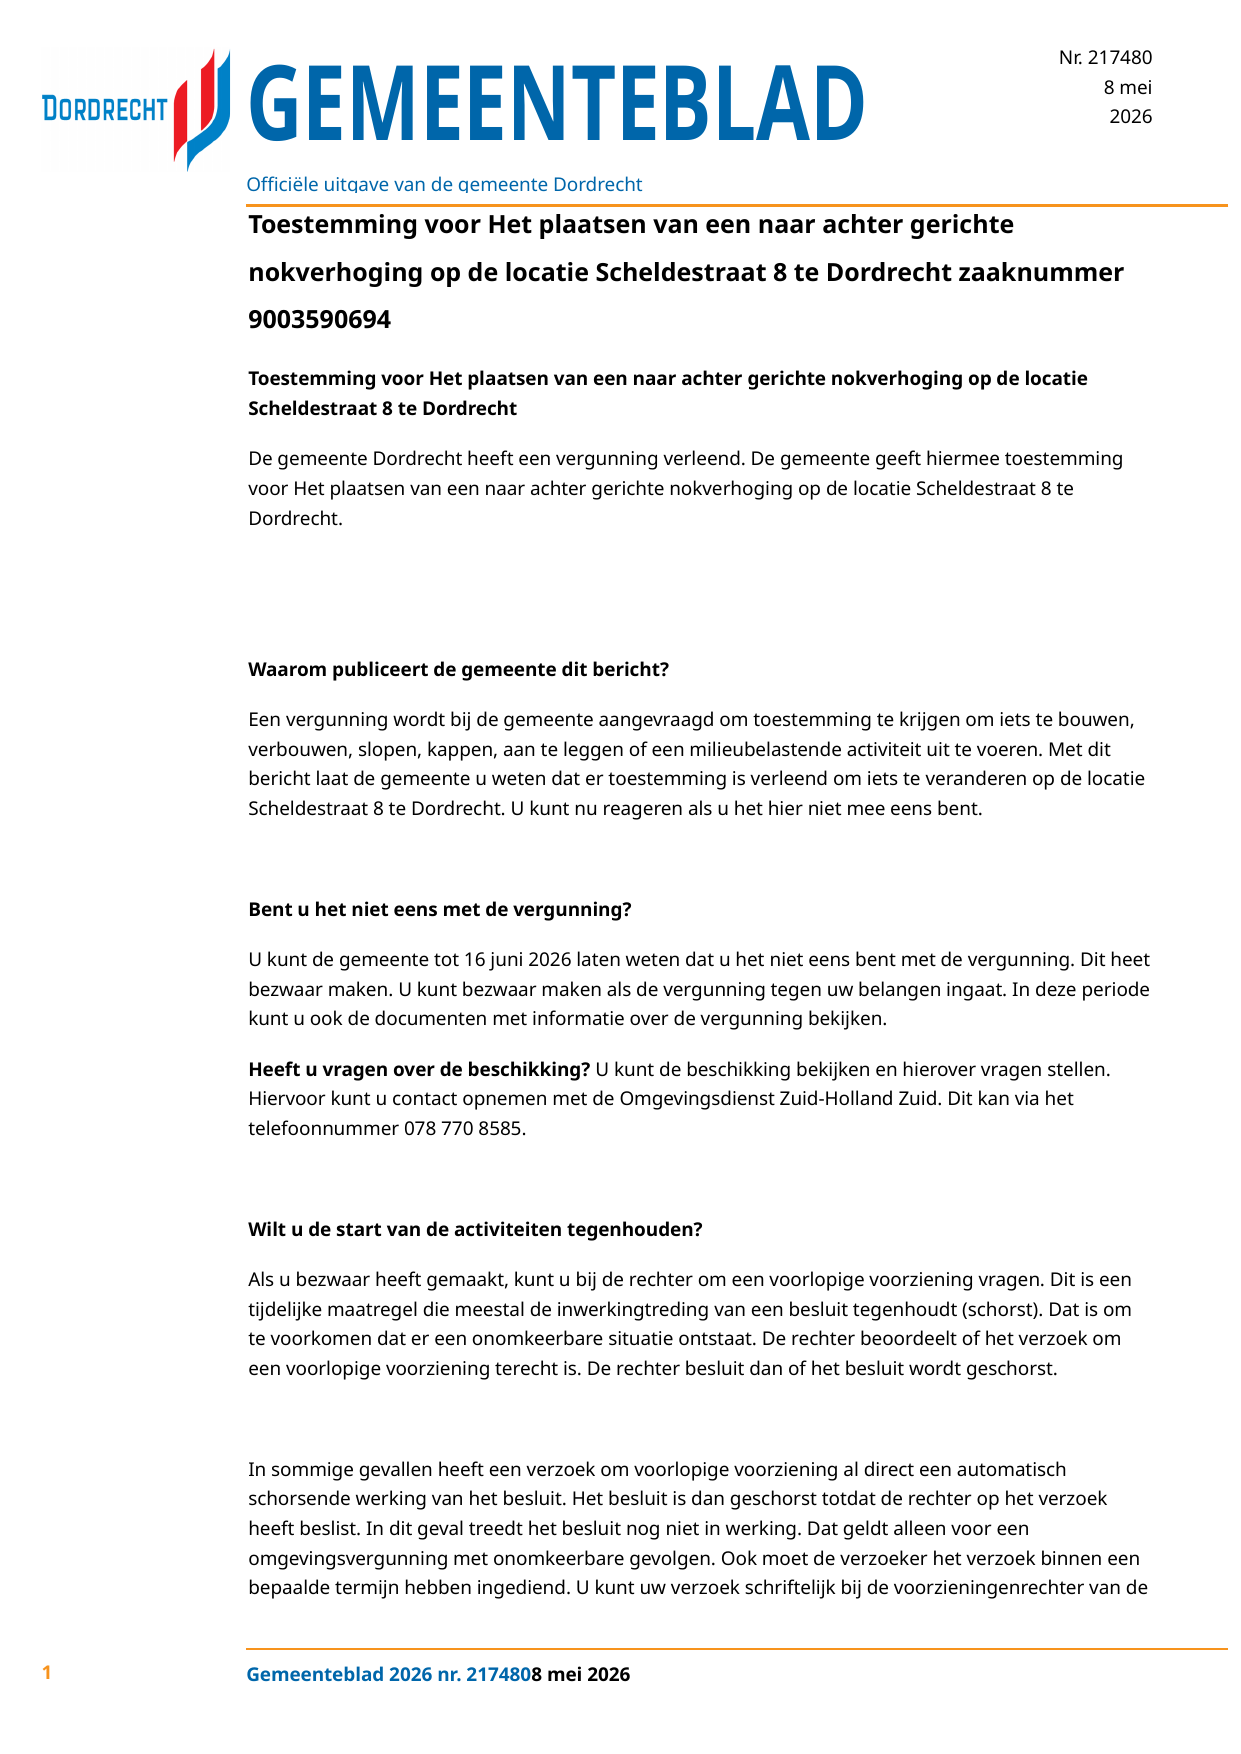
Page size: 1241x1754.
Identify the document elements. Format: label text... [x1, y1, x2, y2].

text Bent u het niet eens met de vergunning? [248, 896, 1152, 922]
text De gemeente Dordrecht heeft een vergunning verleend. De gemeente geeft hiermee toestemming voor Het plaatsen van een naar achter gerichte nokverhoging op de locatie Scheldestraat 8 te Dordrecht. [248, 446, 1152, 530]
text Heeft u vragen over de beschikking? U kunt de beschikking bekijken en hierover vragen stellen. Hiervoor kunt u contact opnemen met de Omgevingsdienst Zuid-Holland Zuid. Dit kan via het telefoonnummer 078 770 8585. [248, 1056, 1152, 1141]
text Een vergunning wordt bij de gemeente aangevraagd om toestemming te krijgen om iets te bouwen, verbouwen, slopen, kappen, aan te leggen of een milieubelastende activiteit uit te voeren. Met dit bericht laat de gemeente u weten dat er toestemming is verleend om iets te veranderen op de locatie Scheldestraat 8 te Dordrecht. U kunt nu reageren als u het hier niet mee eens bent. [248, 706, 1152, 821]
text Als u bezwaar heeft gemaakt, kunt u bij de rechter om een voorlopige voorziening vragen. Dit is een tijdelijke maatregel die meestal de inwerkingtreding van een besluit tegenhoudt (schorst). Dat is om te voorkomen dat er een onomkeerbare situatie ontstaat. De rechter beoordeelt of het verzoek om een voorlopige voorziening terecht is. De rechter besluit dan of het besluit wordt geschorst. [248, 1266, 1152, 1381]
text U kunt de gemeente tot 16 juni 2026 laten weten dat u het niet eens bent met de vergunning. Dit heet bezwaar maken. U kunt bezwaar maken als de vergunning tegen uw belangen ingaat. In deze periode kunt u ook de documenten met informatie over de vergunning bekijken. [248, 946, 1152, 1031]
text In sommige gevallen heeft een verzoek om voorlopige voorziening al direct een automatisch schorsende werking van het besluit. Het besluit is dan geschorst totdat de rechter op het verzoek heeft beslist. In dit geval treedt het besluit nog niet in werking. Dat geldt alleen voor een omgevingsvergunning met onomkeerbare gevolgen. Ook moet de verzoeker het verzoek binnen een bepaalde termijn hebben ingediend. U kunt uw verzoek schriftelijk bij de voorzieningenrechter van de [248, 1456, 1152, 1600]
text Waarom publiceert de gemeente dit bericht? [248, 656, 1152, 682]
text Wilt u de start van de activiteiten tegenhouden? [248, 1216, 1152, 1242]
text Toestemming voor Het plaatsen van een naar achter gerichte nokverhoging op de locatie Scheldestraat 8 te Dordrecht [248, 366, 1152, 421]
picture [41, 47, 231, 172]
text Toestemming voor Het plaatsen van een naar achter gerichte nokverhoging op de locatie Scheldestraat 8 te Dordrecht zaaknummer 9003590694 [248, 207, 1152, 336]
